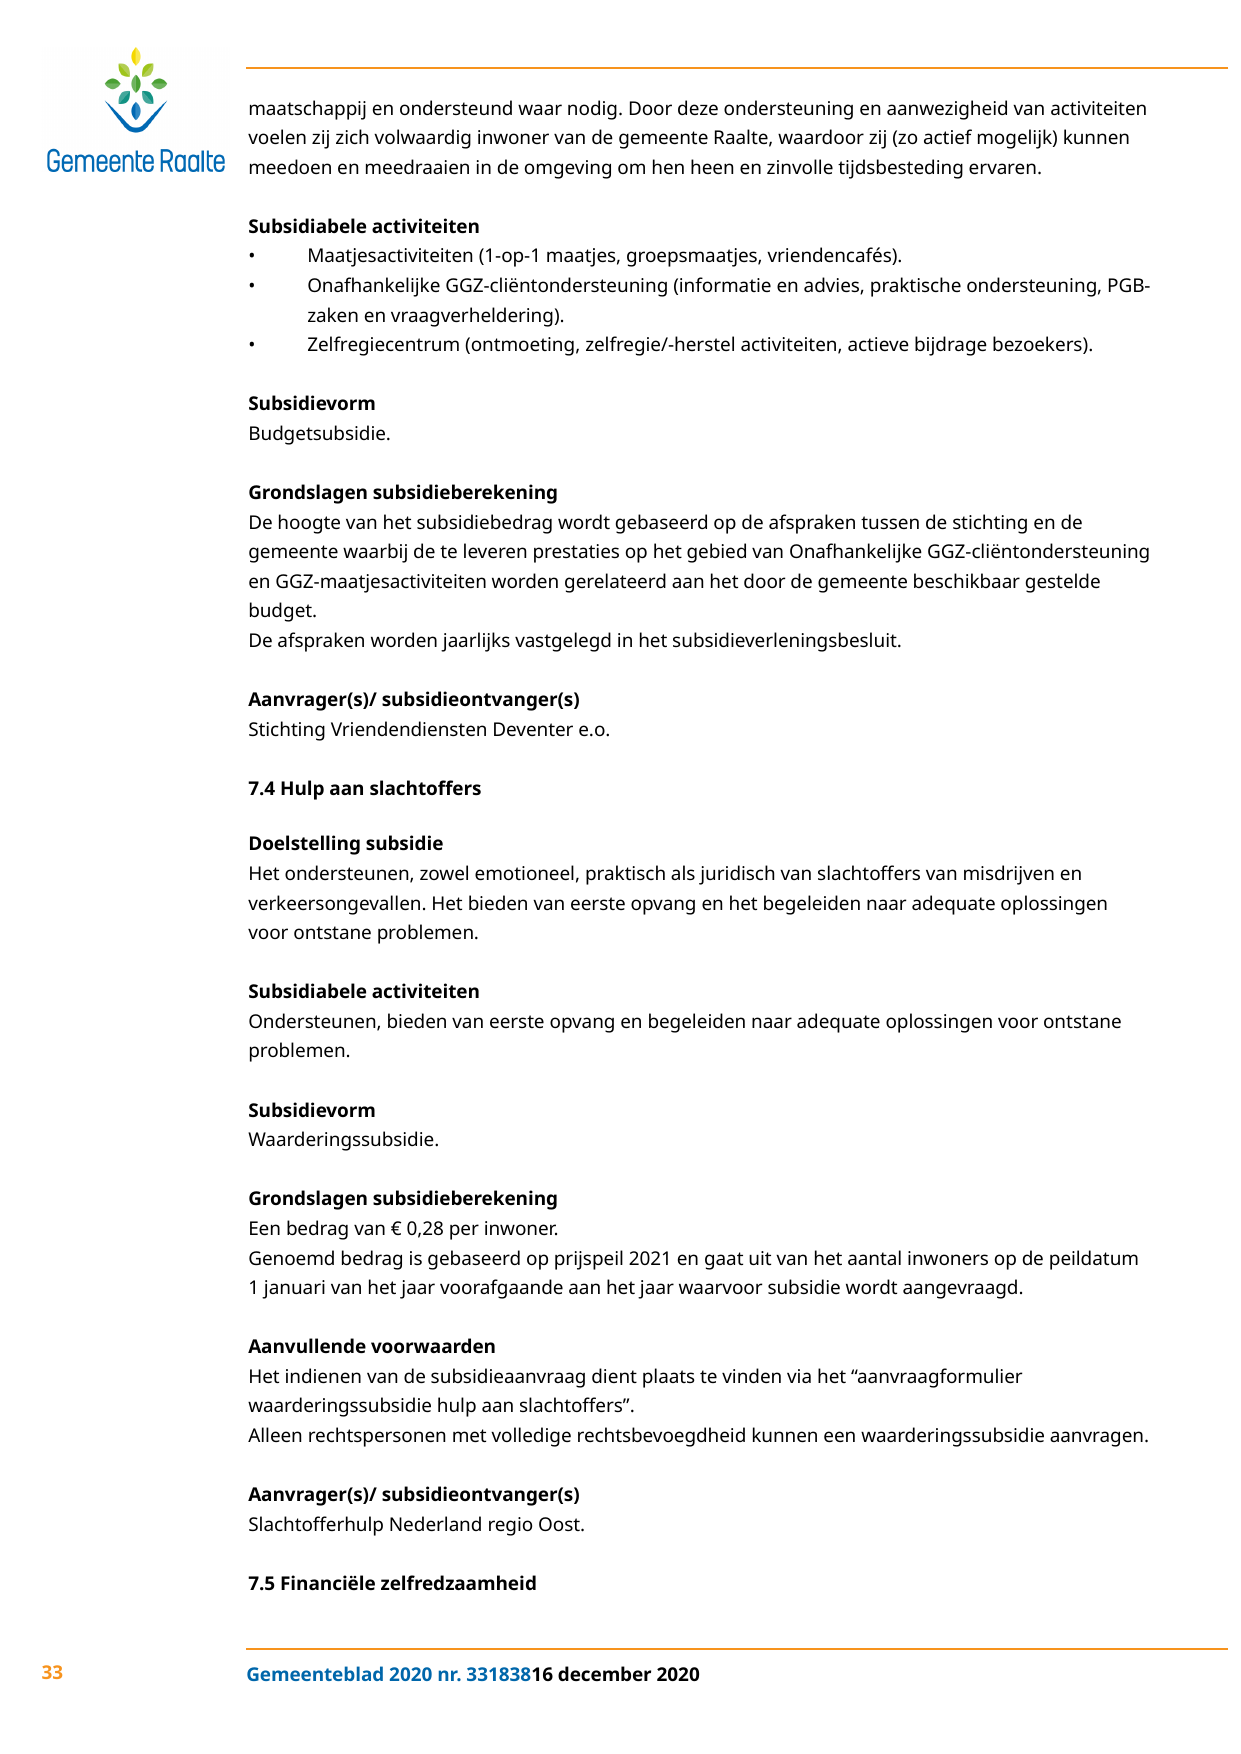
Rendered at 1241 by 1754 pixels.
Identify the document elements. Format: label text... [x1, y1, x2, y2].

text Budgetsubsidie. [248, 420, 1152, 446]
text Subsidiabele activiteiten [248, 978, 1152, 1004]
text Doelstelling subsidie [248, 831, 1152, 856]
text De afspraken worden jaarlijks vastgelegd in het subsidieverleningsbesluit. [248, 627, 1152, 653]
text maatschappij en ondersteund waar nodig. Door deze ondersteuning en aanwezigheid van activiteiten voelen zij zich volwaardig inwoner van de gemeente Raalte, waardoor zij (zo actief mogelijk) kunnen meedoen en meedraaien in de omgeving om hen heen en zinvolle tijdsbesteding ervaren. [248, 95, 1152, 180]
text Aanvullende voorwaarden [248, 1333, 1152, 1359]
text Grondslagen subsidieberekening [248, 479, 1152, 505]
text Aanvrager(s)/ subsidieontvanger(s) [248, 1481, 1152, 1507]
text 7.5 Financiële zelfredzaamheid [248, 1570, 1152, 1596]
list Zelfregiecentrum (ontmoeting, zelfregie/-herstel activiteiten, actieve bijdrage bezoekers). [248, 331, 1152, 357]
picture [41, 47, 231, 172]
text Het ondersteunen, zowel emotioneel, praktisch als juridisch van slachtoffers van misdrijven en verkeersongevallen. Het bieden van eerste opvang en het begeleiden naar adequate oplossingen voor ontstane problemen. [248, 860, 1152, 945]
text De hoogte van het subsidiebedrag wordt gebaseerd op de afspraken tussen de stichting en de gemeente waarbij de te leveren prestaties op het gebied van Onafhankelijke GGZ-cliëntondersteuning en GGZ-maatjesactiviteiten worden gerelateerd aan het door de gemeente beschikbaar gestelde budget. [248, 509, 1152, 623]
text Stichting Vriendendiensten Deventer e.o. [248, 716, 1152, 742]
text Subsidievorm [248, 391, 1152, 416]
text Aanvrager(s)/ subsidieontvanger(s) [248, 686, 1152, 712]
text Ondersteunen, bieden van eerste opvang en begeleiden naar adequate oplossingen voor ontstane problemen. [248, 1008, 1152, 1063]
text Waarderingssubsidie. [248, 1126, 1152, 1152]
text 7.4 Hulp aan slachtoffers [248, 775, 1152, 801]
text Genoemd bedrag is gebaseerd op prijspeil 2021 en gaat uit van het aantal inwoners op de peildatum 1 januari van het jaar voorafgaande aan het jaar waarvoor subsidie wordt aangevraagd. [248, 1245, 1152, 1300]
text Alleen rechtspersonen met volledige rechtsbevoegdheid kunnen een waarderingssubsidie aanvragen. [248, 1422, 1152, 1448]
text Subsidiabele activiteiten [248, 213, 1152, 239]
text Grondslagen subsidieberekening [248, 1186, 1152, 1211]
text Subsidievorm [248, 1097, 1152, 1122]
list Maatjesactiviteiten (1-op-1 maatjes, groepsmaatjes, vriendencafés). [248, 243, 1152, 268]
list Onafhankelijke GGZ-cliëntondersteuning (informatie en advies, praktische ondersteuning, PGB-zaken en vraagverheldering). [248, 272, 1152, 328]
text Slachtofferhulp Nederland regio Oost. [248, 1511, 1152, 1537]
text Het indienen van de subsidieaanvraag dient plaats te vinden via het “aanvraagformulier waarderingssubsidie hulp aan slachtoffers”. [248, 1363, 1152, 1418]
text Een bedrag van € 0,28 per inwoner. [248, 1215, 1152, 1241]
